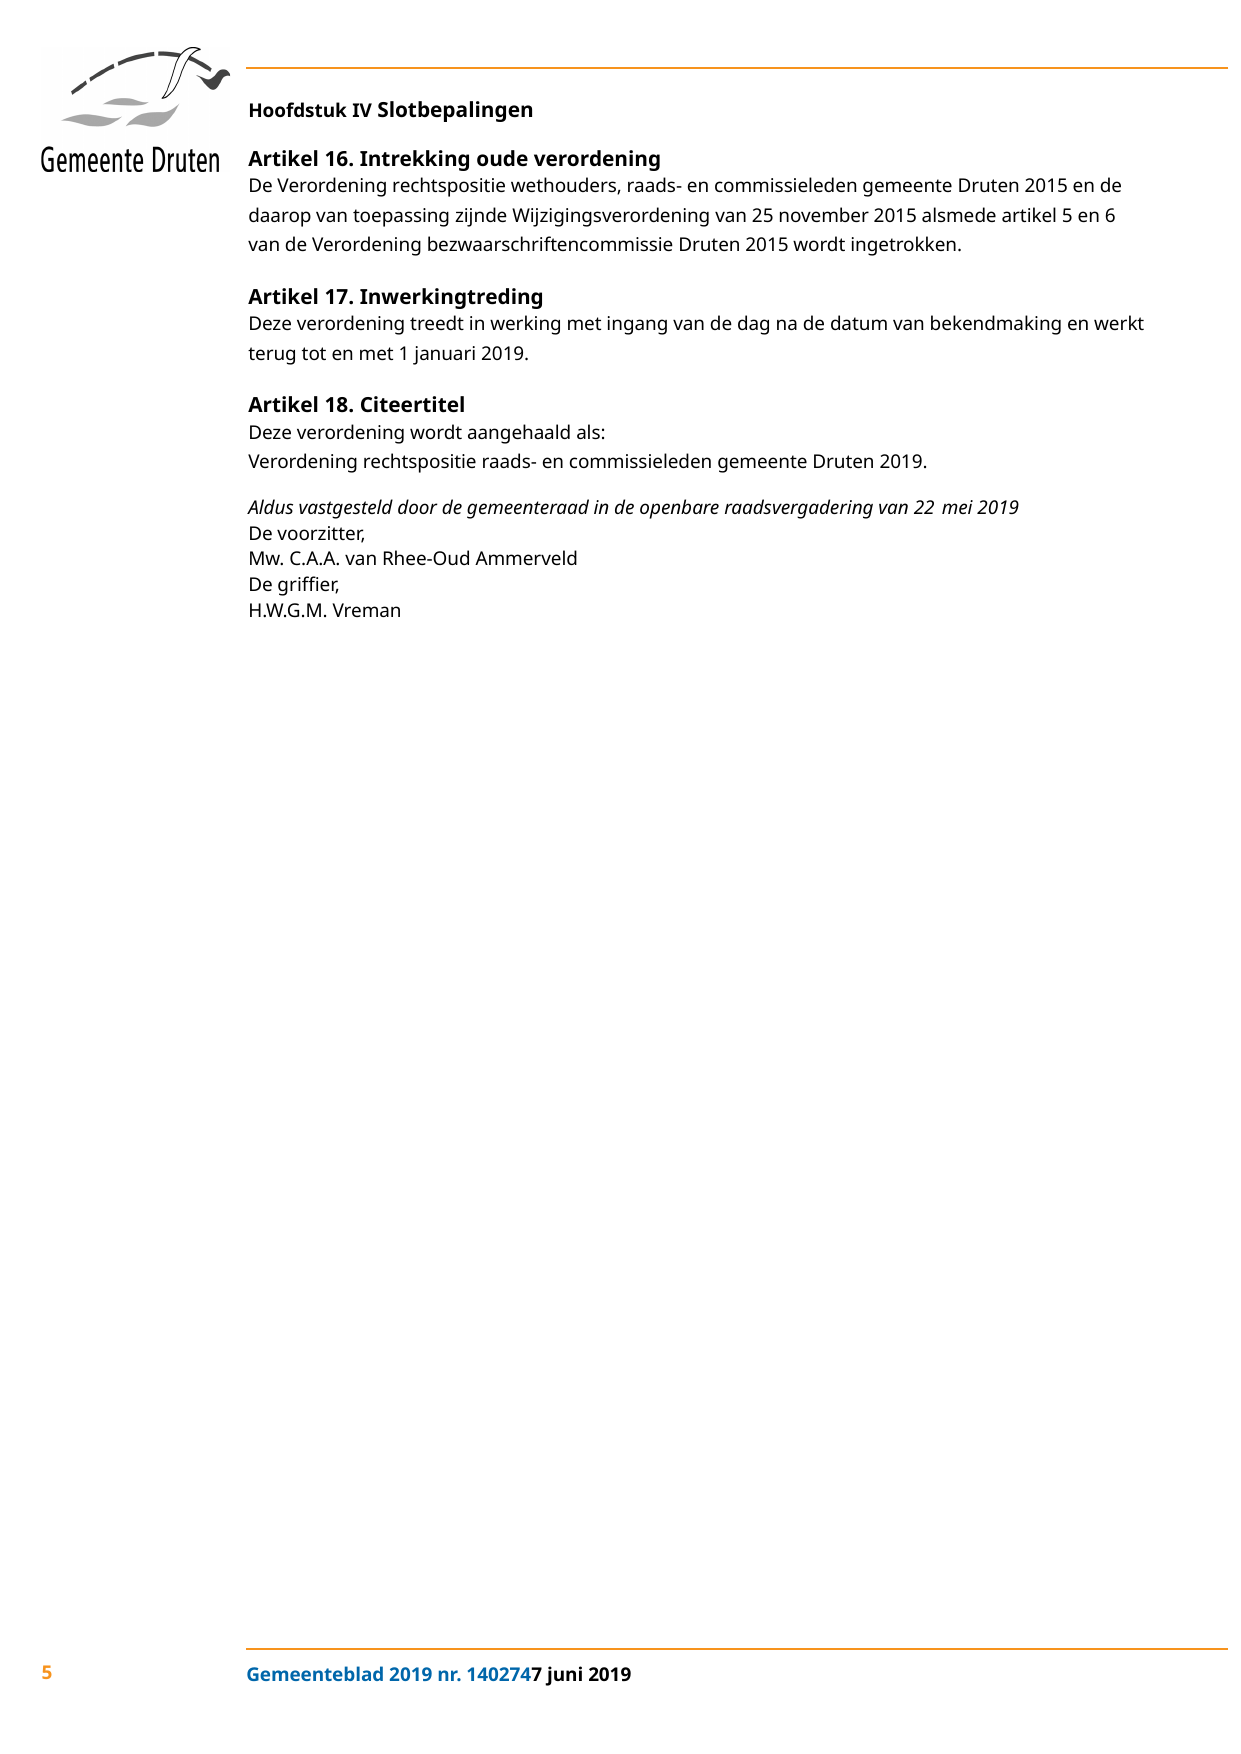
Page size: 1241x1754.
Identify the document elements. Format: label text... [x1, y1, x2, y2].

text Hoofdstuk IV Slotbepalingen [248, 95, 1152, 123]
text H.W.G.M. Vreman [248, 597, 1152, 623]
text Mw. C.A.A. van Rhee-Oud Ammerveld [248, 546, 1152, 571]
text Deze verordening treedt in werking met ingang van de dag na de datum van bekendmaking en werkt terug tot en met 1 januari 2019. [248, 311, 1152, 366]
text Artikel 16. Intrekking oude verordening [248, 144, 1152, 172]
text Aldus vastgesteld door de gemeenteraad in de openbare raadsvergadering van 22 mei 2019 [248, 494, 1152, 520]
text Artikel 18. Citeertitel [248, 391, 1152, 419]
text Verordening rechtspositie raads- en commissieleden gemeente Druten 2019. [248, 448, 1152, 474]
picture [41, 47, 231, 172]
text Deze verordening wordt aangehaald als: [248, 419, 1152, 445]
text Artikel 17. Inwerkingtreding [248, 282, 1152, 311]
text De voorzitter, [248, 520, 1152, 546]
text De Verordening rechtspositie wethouders, raads- en commissieleden gemeente Druten 2015 en de daarop van toepassing zijnde Wijzigingsverordening van 25 november 2015 alsmede artikel 5 en 6 van de Verordening bezwaarschriftencommissie Druten 2015 wordt ingetrokken. [248, 172, 1152, 257]
text De griffier, [248, 571, 1152, 597]
